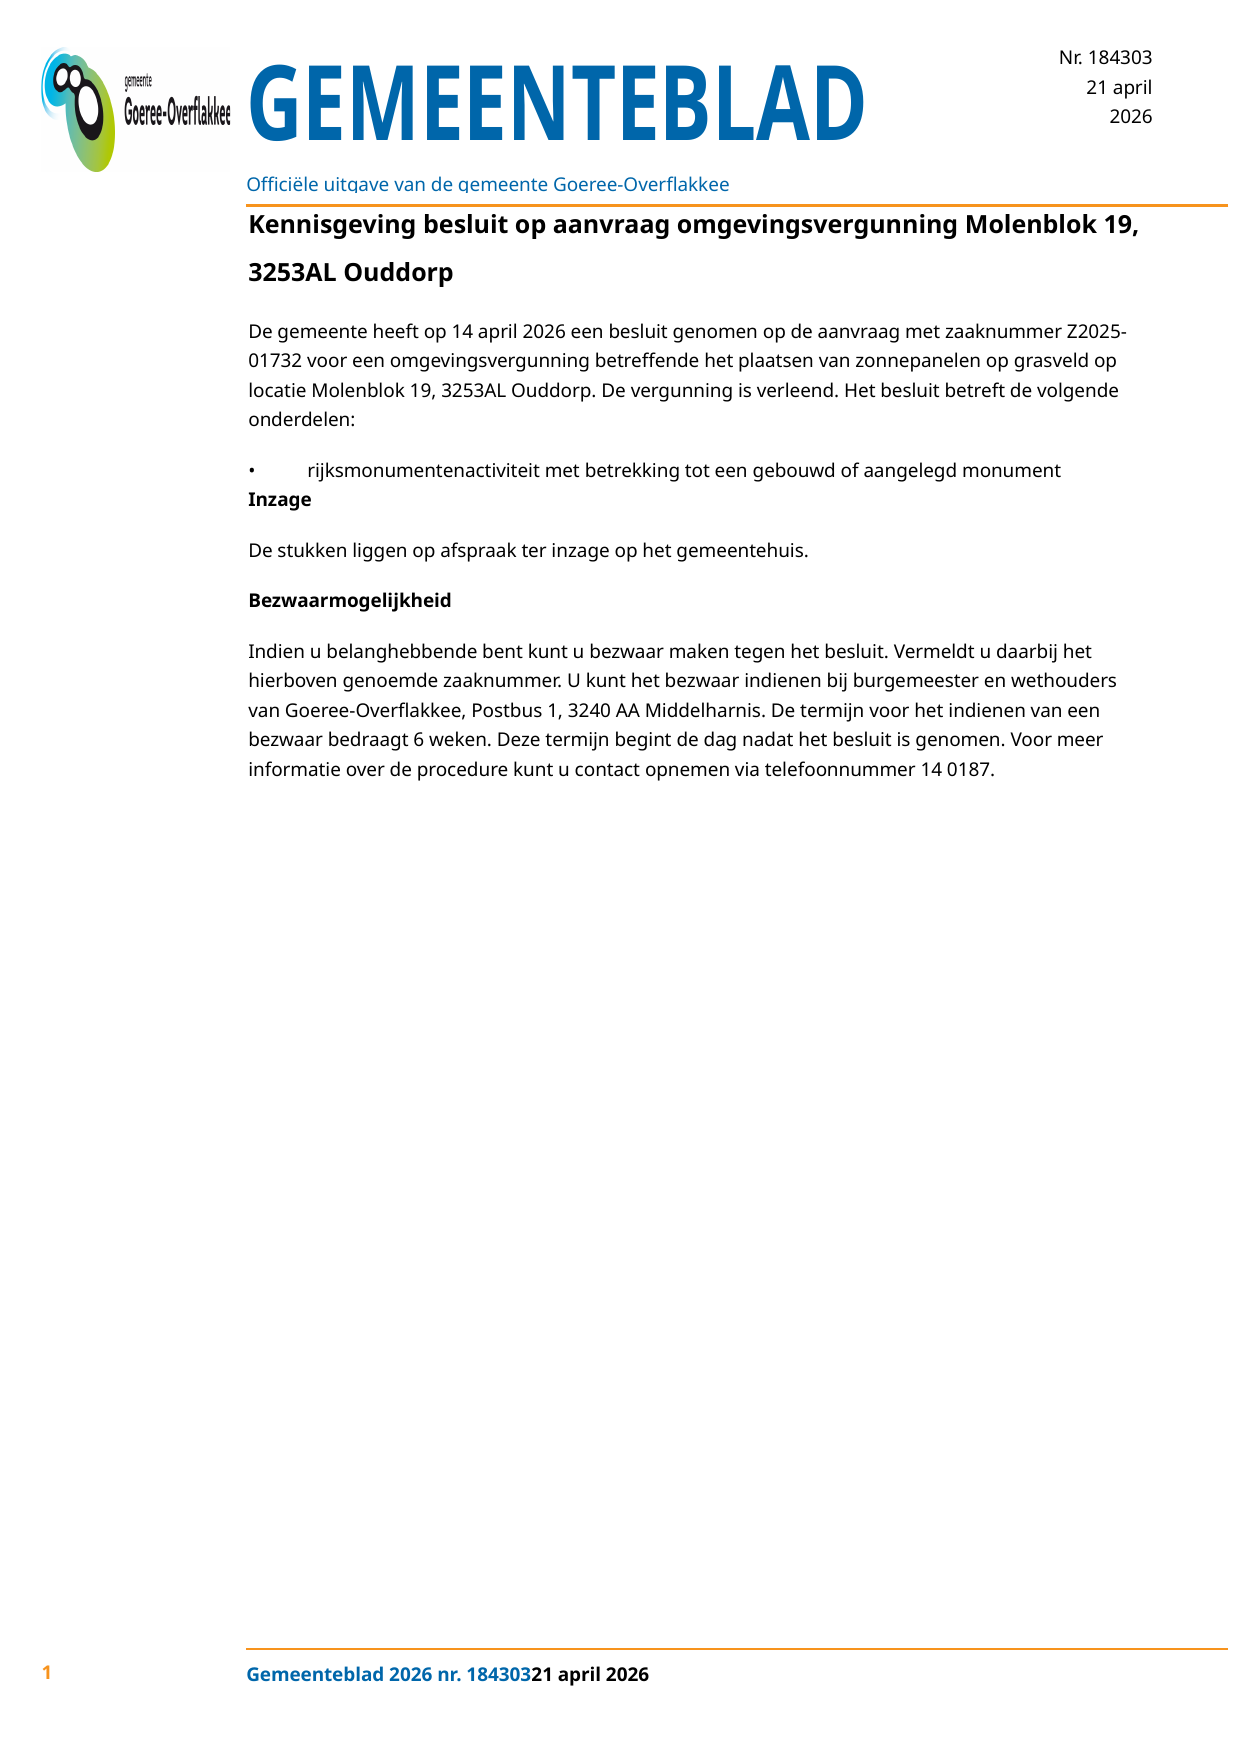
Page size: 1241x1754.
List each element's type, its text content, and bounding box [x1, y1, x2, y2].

text De gemeente heeft op 14 april 2026 een besluit genomen op de aanvraag met zaaknummer Z2025-01732 voor een omgevingsvergunning betreffende het plaatsen van zonnepanelen op grasveld op locatie Molenblok 19, 3253AL Ouddorp. De vergunning is verleend. Het besluit betreft de volgende onderdelen: [248, 318, 1152, 432]
text Kennisgeving besluit op aanvraag omgevingsvergunning Molenblok 19, 3253AL Ouddorp [248, 207, 1152, 288]
picture [41, 47, 231, 172]
text Inzage [248, 487, 1152, 512]
list rijksmonumentenactiviteit met betrekking tot een gebouwd of aangelegd monument [248, 457, 1152, 483]
text De stukken liggen op afspraak ter inzage op het gemeentehuis. [248, 537, 1152, 563]
text Indien u belanghebbende bent kunt u bezwaar maken tegen het besluit. Vermeldt u daarbij het hierboven genoemde zaaknummer. U kunt het bezwaar indienen bij burgemeester en wethouders van Goeree-Overflakkee, Postbus 1, 3240 AA Middelharnis. De termijn voor het indienen van een bezwaar bedraagt 6 weken. Deze termijn begint de dag nadat het besluit is genomen. Voor meer informatie over de procedure kunt u contact opnemen via telefoonnummer 14 0187. [248, 638, 1152, 782]
text Bezwaarmogelijkheid [248, 587, 1152, 613]
